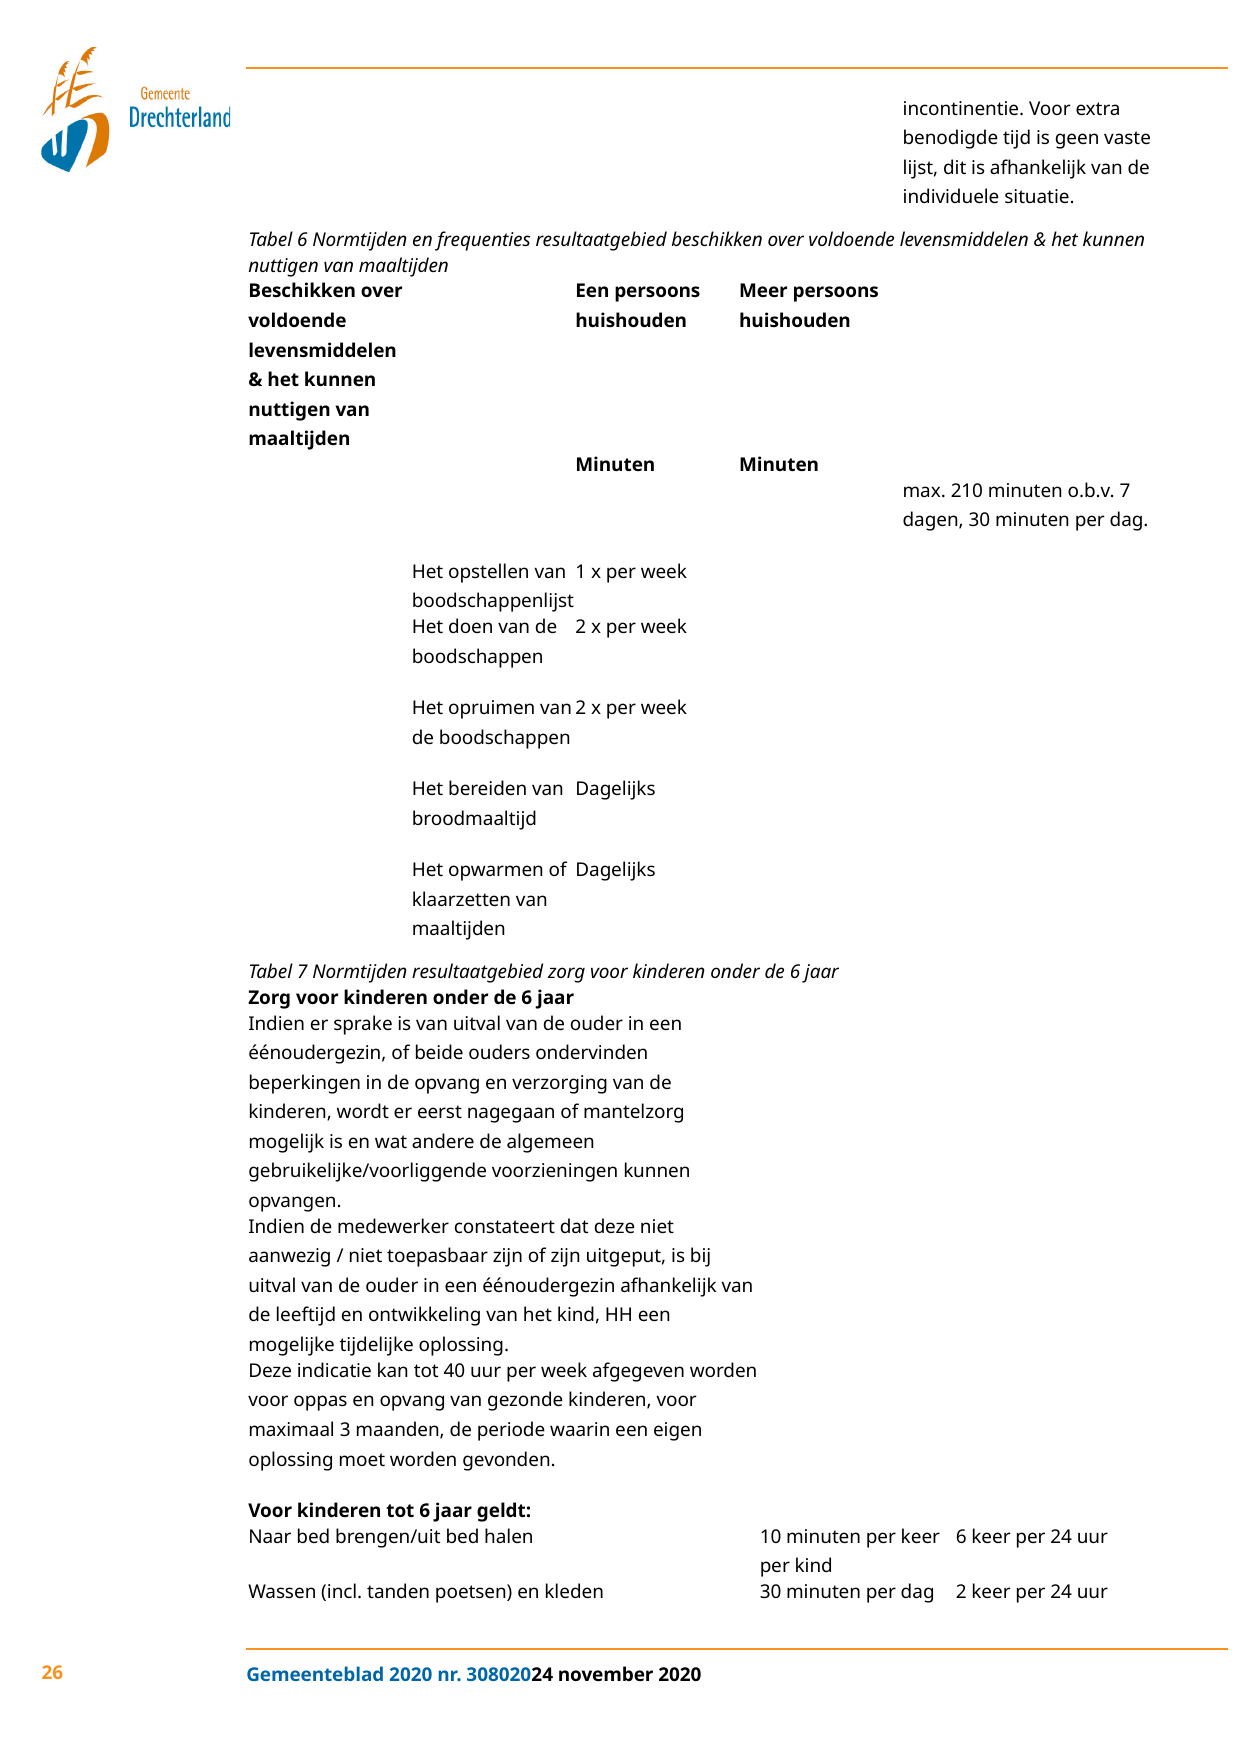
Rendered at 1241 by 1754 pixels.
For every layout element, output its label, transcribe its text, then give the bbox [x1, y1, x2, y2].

table_cell Wassen (incl. tanden poetsen) en kleden [248, 1578, 759, 1604]
table_cell [248, 1471, 759, 1497]
table_cell Dagelijks [575, 856, 739, 941]
table_cell max. 210 minuten o.b.v. 7 dagen, 30 minuten per dag. [903, 477, 1152, 532]
table_cell Het opstellen van boodschappenlijst [412, 558, 575, 613]
table_cell [412, 532, 575, 558]
table_header [760, 984, 956, 1010]
table_cell [248, 532, 412, 558]
table_cell [903, 532, 1152, 558]
table_cell [903, 669, 1152, 694]
table_header [956, 984, 1152, 1010]
table_cell Het opruimen van de boodschappen [412, 694, 575, 750]
table_cell Dagelijks [575, 775, 739, 831]
table_header [903, 278, 1152, 451]
table_cell [248, 613, 412, 669]
table_cell [412, 750, 575, 775]
table_cell [956, 1497, 1152, 1523]
table_cell [903, 613, 1152, 669]
picture [41, 158, 64, 172]
table_cell [739, 669, 902, 694]
table_cell [412, 477, 575, 532]
table_cell [956, 1357, 1152, 1471]
table_cell [760, 1497, 956, 1523]
table_cell [412, 95, 575, 209]
table_header [412, 278, 575, 451]
table_cell Naar bed brengen/uit bed halen [248, 1523, 759, 1578]
table_cell [760, 1357, 956, 1471]
table_cell [739, 613, 902, 669]
table_cell [739, 856, 902, 941]
table_cell [248, 669, 412, 694]
table_cell [903, 451, 1152, 477]
table_cell [248, 477, 412, 532]
table_cell 2 x per week [575, 613, 739, 669]
picture [226, 115, 231, 124]
table_cell [903, 775, 1152, 831]
table_cell Deze indicatie kan tot 40 uur per week afgegeven worden voor oppas en opvang van gezonde kinderen, voor maximaal 3 maanden, de periode waarin een eigen oplossing moet worden gevonden. [248, 1357, 759, 1471]
table_cell [903, 831, 1152, 856]
table_cell Het doen van de boodschappen [412, 613, 575, 669]
table_cell [248, 750, 412, 775]
table_cell [575, 532, 739, 558]
table_cell [760, 1010, 956, 1213]
table_cell [575, 669, 739, 694]
table_cell [956, 1213, 1152, 1357]
table_cell 2 x per week [575, 694, 739, 750]
text Tabel 6 Normtijden en frequenties resultaatgebied beschikken over voldoende levensmiddelen & het kunnen nuttigen van maaltijden [248, 226, 1152, 277]
table_cell [903, 750, 1152, 775]
table_cell [956, 1010, 1152, 1213]
text Tabel 7 Normtijden resultaatgebied zorg voor kinderen onder de 6 jaar [248, 958, 1152, 984]
table_cell 2 keer per 24 uur [956, 1578, 1152, 1604]
table_header Zorg voor kinderen onder de 6 jaar [248, 984, 759, 1010]
table_cell [739, 694, 902, 750]
table_cell Voor kinderen tot 6 jaar geldt: [248, 1497, 759, 1523]
table_cell [739, 750, 902, 775]
table_cell [903, 694, 1152, 750]
table_cell [739, 558, 902, 613]
table_cell [575, 95, 739, 209]
table_cell 30 minuten per dag [760, 1578, 956, 1604]
table_header Beschikken over voldoende levensmiddelen & het kunnen nuttigen van maaltijden [248, 278, 412, 451]
table_cell [903, 558, 1152, 613]
table_cell [248, 831, 412, 856]
table_cell Minuten [739, 451, 902, 477]
picture [41, 47, 231, 172]
table_cell [248, 775, 412, 831]
table_cell [739, 831, 902, 856]
table_cell [412, 451, 575, 477]
table_cell Minuten [575, 451, 739, 477]
table_cell Het opwarmen of klaarzetten van maaltijden [412, 856, 575, 941]
table_cell [575, 831, 739, 856]
table_cell [760, 1471, 956, 1497]
table_cell [739, 477, 902, 532]
table_cell Het bereiden van broodmaaltijd [412, 775, 575, 831]
table_cell [956, 1471, 1152, 1497]
table_cell incontinentie. Voor extra benodigde tijd is geen vaste lijst, dit is afhankelijk van de individuele situatie. [903, 95, 1152, 209]
table_cell [248, 95, 412, 209]
table_header Meer persoons huishouden [739, 278, 902, 451]
table_cell [903, 856, 1152, 941]
table_cell [575, 477, 739, 532]
table_cell [739, 95, 902, 209]
table_cell [412, 831, 575, 856]
table_cell 10 minuten per keer per kind [760, 1523, 956, 1578]
table_cell Indien de medewerker constateert dat deze niet aanwezig / niet toepasbaar zijn of zijn uitgeput, is bij uitval van de ouder in een éénoudergezin afhankelijk van de leeftijd en ontwikkeling van het kind, HH een mogelijke tijdelijke oplossing. [248, 1213, 759, 1357]
table_header Een persoons huishouden [575, 278, 739, 451]
table_cell 1 x per week [575, 558, 739, 613]
table_cell 6 keer per 24 uur [956, 1523, 1152, 1578]
table_cell [760, 1213, 956, 1357]
table_cell [739, 532, 902, 558]
table_cell [248, 451, 412, 477]
table_cell [248, 694, 412, 750]
table_cell [248, 856, 412, 941]
table_cell [412, 669, 575, 694]
table_cell [575, 750, 739, 775]
table_cell [739, 775, 902, 831]
table_cell Indien er sprake is van uitval van de ouder in een éénoudergezin, of beide ouders ondervinden beperkingen in de opvang en verzorging van de kinderen, wordt er eerst nagegaan of mantelzorg mogelijk is en wat andere de algemeen gebruikelijke/voorliggende voorzieningen kunnen opvangen. [248, 1010, 759, 1213]
table_cell [248, 558, 412, 613]
